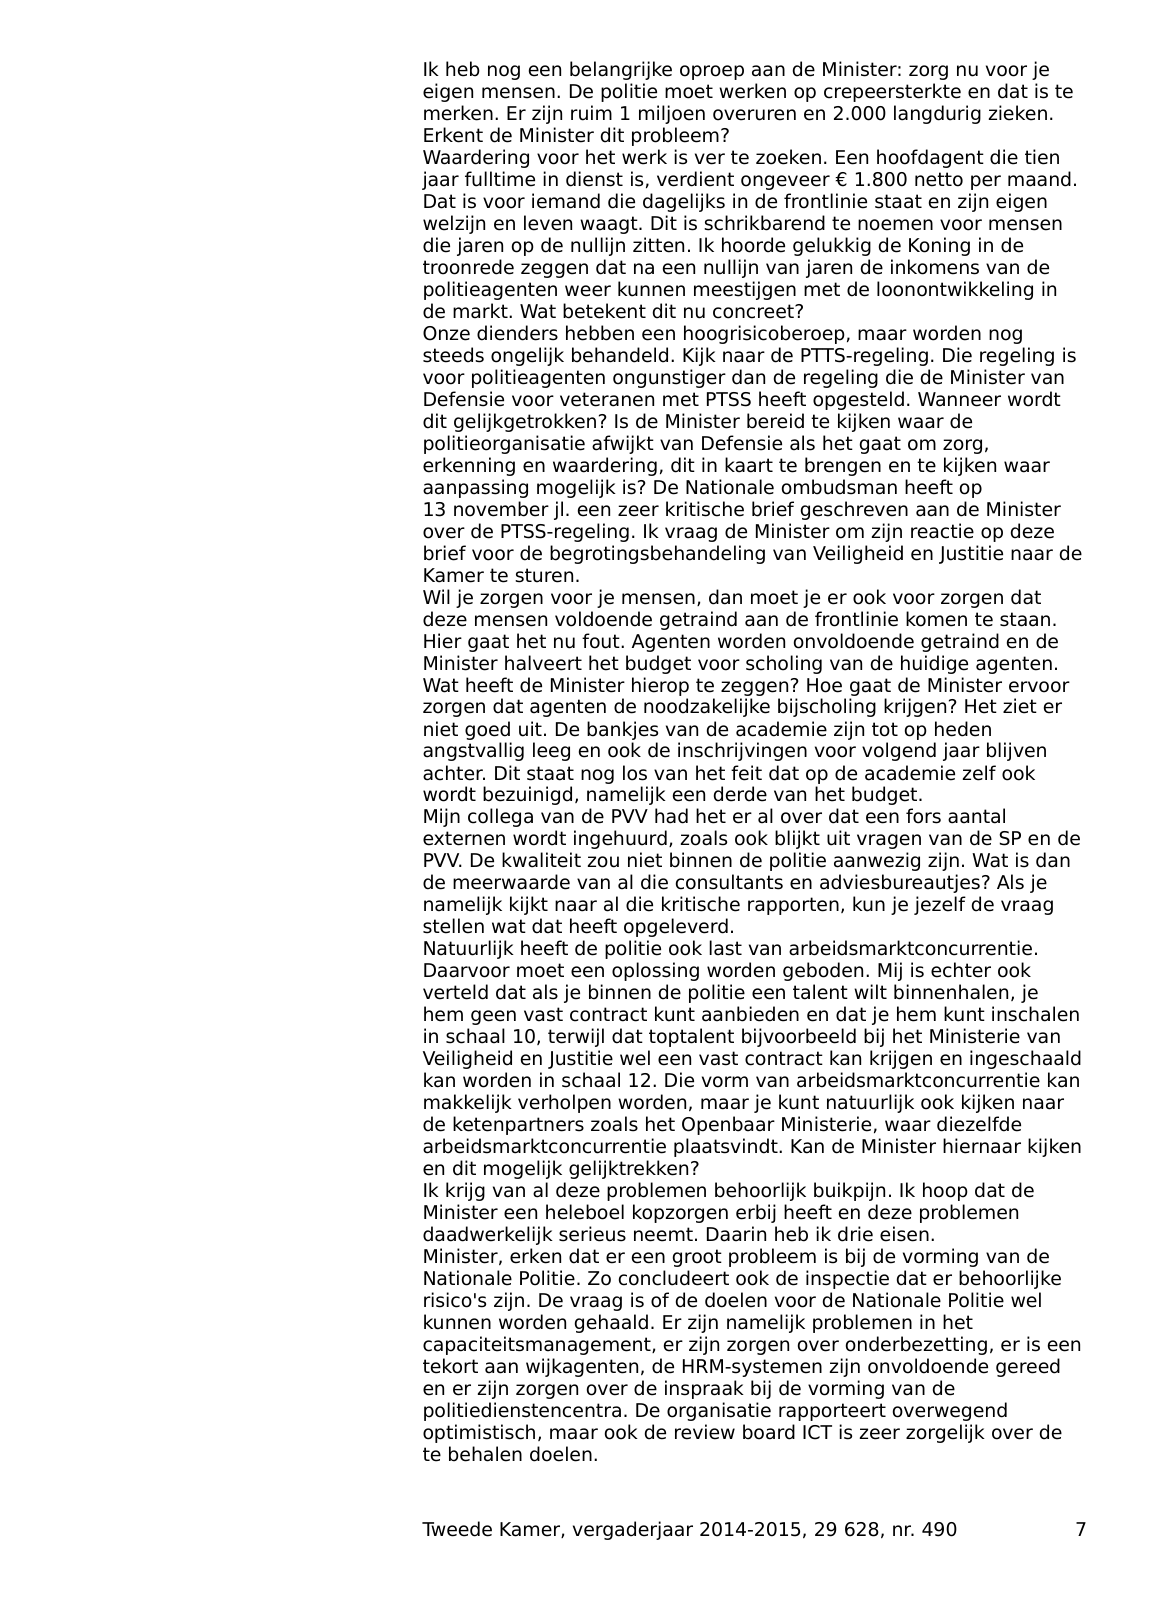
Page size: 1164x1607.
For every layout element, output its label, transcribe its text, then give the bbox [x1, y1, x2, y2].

text Wil je zorgen voor je mensen, dan moet je er ook voor zorgen dat deze mensen voldoende getraind aan de frontlinie komen te staan. Hier gaat het nu fout. Agenten worden onvoldoende getraind en de Minister halveert het budget voor scholing van de huidige agenten. Wat heeft de Minister hierop te zeggen? Hoe gaat de Minister ervoor zorgen dat agenten de noodzakelijke bijscholing krijgen? Het ziet er niet goed uit. De bankjes van de academie zijn tot op heden angstvallig leeg en ook de inschrijvingen voor volgend jaar blijven achter. Dit staat nog los van het feit dat op de academie zelf ook wordt bezuinigd, namelijk een derde van het budget. [422, 587, 1087, 806]
text Ik heb nog een belangrijke oproep aan de Minister: zorg nu voor je eigen mensen. De politie moet werken op crepeersterkte en dat is te merken. Er zijn ruim 1 miljoen overuren en 2.000 langdurig zieken. Erkent de Minister dit probleem? [422, 59, 1087, 147]
text Natuurlijk heeft de politie ook last van arbeidsmarktconcurrentie. Daarvoor moet een oplossing worden geboden. Mij is echter ook verteld dat als je binnen de politie een talent wilt binnenhalen, je hem geen vast contract kunt aanbieden en dat je hem kunt inschalen in schaal 10, terwijl dat toptalent bijvoorbeeld bij het Ministerie van Veiligheid en Justitie wel een vast contract kan krijgen en ingeschaald kan worden in schaal 12. Die vorm van arbeidsmarktconcurrentie kan makkelijk verholpen worden, maar je kunt natuurlijk ook kijken naar de ketenpartners zoals het Openbaar Ministerie, waar diezelfde arbeidsmarktconcurrentie plaatsvindt. Kan de Minister hiernaar kijken en dit mogelijk gelijktrekken? [422, 938, 1087, 1180]
text Minister, erken dat er een groot probleem is bij de vorming van de Nationale Politie. Zo concludeert ook de inspectie dat er behoorlijke risico's zijn. De vraag is of de doelen voor de Nationale Politie wel kunnen worden gehaald. Er zijn namelijk problemen in het capaciteitsmanagement, er zijn zorgen over onderbezetting, er is een tekort aan wijkagenten, de HRM-systemen zijn onvoldoende gereed en er zijn zorgen over de inspraak bij de vorming van de politiedienstencentra. De organisatie rapporteert overwegend optimistisch, maar ook de review board ICT is zeer zorgelijk over de te behalen doelen. [422, 1246, 1087, 1466]
text Ik krijg van al deze problemen behoorlijk buikpijn. Ik hoop dat de Minister een heleboel kopzorgen erbij heeft en deze problemen daadwerkelijk serieus neemt. Daarin heb ik drie eisen. [422, 1180, 1087, 1246]
text Waardering voor het werk is ver te zoeken. Een hoofdagent die tien jaar fulltime in dienst is, verdient ongeveer € 1.800 netto per maand. Dat is voor iemand die dagelijks in de frontlinie staat en zijn eigen welzijn en leven waagt. Dit is schrikbarend te noemen voor mensen die jaren op de nullijn zitten. Ik hoorde gelukkig de Koning in de troonrede zeggen dat na een nullijn van jaren de inkomens van de politieagenten weer kunnen meestijgen met de loonontwikkeling in de markt. Wat betekent dit nu concreet? [422, 147, 1087, 323]
text Mijn collega van de PVV had het er al over dat een fors aantal externen wordt ingehuurd, zoals ook blijkt uit vragen van de SP en de PVV. De kwaliteit zou niet binnen de politie aanwezig zijn. Wat is dan de meerwaarde van al die consultants en adviesbureautjes? Als je namelijk kijkt naar al die kritische rapporten, kun je jezelf de vraag stellen wat dat heeft opgeleverd. [422, 806, 1087, 938]
text Onze dienders hebben een hoogrisicoberoep, maar worden nog steeds ongelijk behandeld. Kijk naar de PTTS-regeling. Die regeling is voor politieagenten ongunstiger dan de regeling die de Minister van Defensie voor veteranen met PTSS heeft opgesteld. Wanneer wordt dit gelijkgetrokken? Is de Minister bereid te kijken waar de politieorganisatie afwijkt van Defensie als het gaat om zorg, erkenning en waardering, dit in kaart te brengen en te kijken waar aanpassing mogelijk is? De Nationale ombudsman heeft op 13 november jl. een zeer kritische brief geschreven aan de Minister over de PTSS-regeling. Ik vraag de Minister om zijn reactie op deze brief voor de begrotingsbehandeling van Veiligheid en Justitie naar de Kamer te sturen. [422, 323, 1087, 587]
